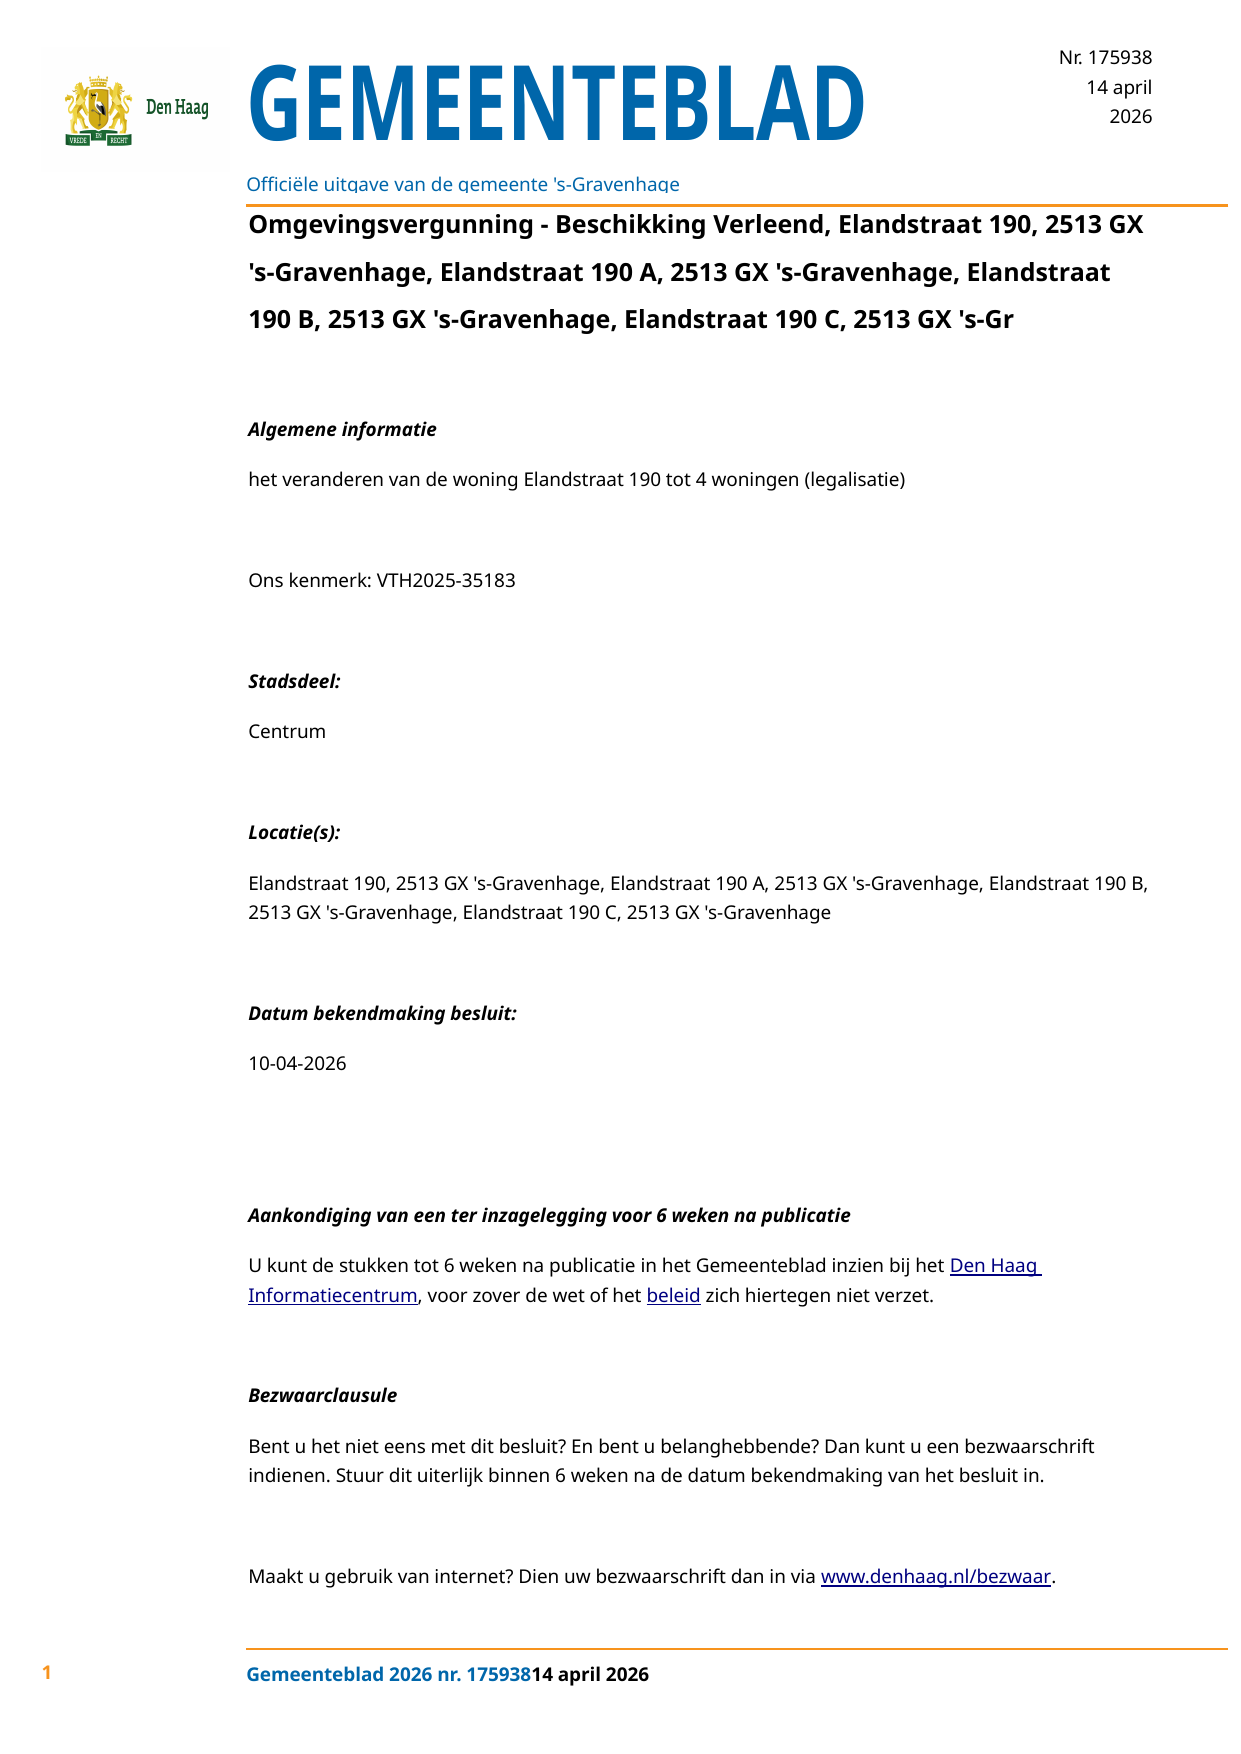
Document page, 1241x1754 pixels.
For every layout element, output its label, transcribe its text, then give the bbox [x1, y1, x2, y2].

text Aankondiging van een ter inzagelegging voor 6 weken na publicatie [248, 1202, 1152, 1227]
text Datum bekendmaking besluit: [248, 1000, 1152, 1026]
text het veranderen van de woning Elandstraat 190 tot 4 woningen (legalisatie) [248, 466, 1152, 492]
text Locatie(s): [248, 819, 1152, 845]
text U kunt de stukken tot 6 weken na publicatie in het Gemeenteblad inzien bij het Den Haag Informatiecentrum, voor zover de wet of het beleid zich hiertegen niet verzet. [248, 1252, 1152, 1307]
text Stadsdeel: [248, 668, 1152, 694]
picture [41, 47, 231, 172]
text Elandstraat 190, 2513 GX 's-Gravenhage, Elandstraat 190 A, 2513 GX 's-Gravenhage, Elandstraat 190 B, 2513 GX 's-Gravenhage, Elandstraat 190 C, 2513 GX 's-Gravenhage [248, 870, 1152, 925]
text Centrum [248, 718, 1152, 744]
text Maakt u gebruik van internet? Dien uw bezwaarschrift dan in via www.denhaag.nl/bezwaar. [248, 1563, 1152, 1589]
text Bent u het niet eens met dit besluit? En bent u belanghebbende? Dan kunt u een bezwaarschrift indienen. Stuur dit uiterlijk binnen 6 weken na de datum bekendmaking van het besluit in. [248, 1433, 1152, 1488]
text Ons kenmerk: VTH2025-35183 [248, 567, 1152, 593]
text Algemene informatie [248, 416, 1152, 442]
text Omgevingsvergunning - Beschikking Verleend, Elandstraat 190, 2513 GX 's-Gravenhage, Elandstraat 190 A, 2513 GX 's-Gravenhage, Elandstraat 190 B, 2513 GX 's-Gravenhage, Elandstraat 190 C, 2513 GX 's-Gr [248, 207, 1152, 336]
text Bezwaarclausule [248, 1383, 1152, 1408]
text 10-04-2026 [248, 1051, 1152, 1076]
